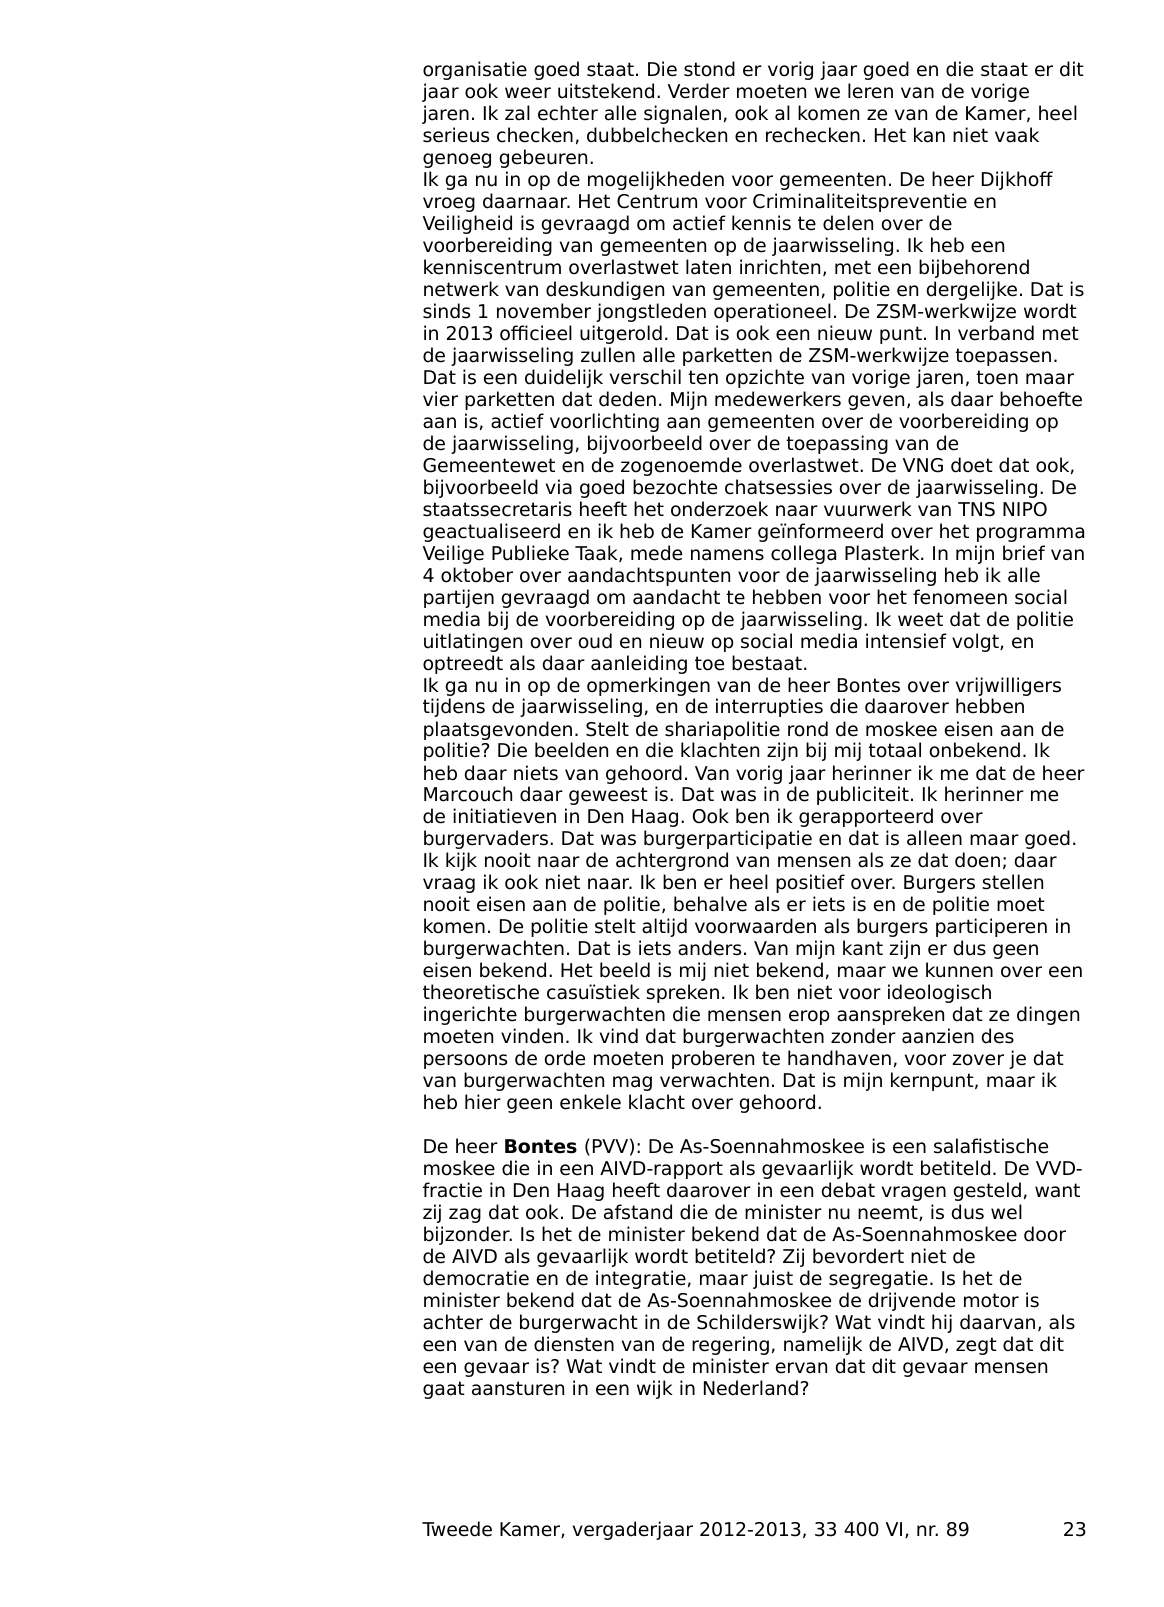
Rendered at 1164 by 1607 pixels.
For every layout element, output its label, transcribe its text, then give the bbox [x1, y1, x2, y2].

text De heer Bontes (PVV): De As-Soennahmoskee is een salafistische moskee die in een AIVD-rapport als gevaarlijk wordt betiteld. De VVD-fractie in Den Haag heeft daarover in een debat vragen gesteld, want zij zag dat ook. De afstand die de minister nu neemt, is dus wel bijzonder. Is het de minister bekend dat de As-Soennahmoskee door de AIVD als gevaarlijk wordt betiteld? Zij bevordert niet de democratie en de integratie, maar juist de segregatie. Is het de minister bekend dat de As-Soennahmoskee de drijvende motor is achter de burgerwacht in de Schilderswijk? Wat vindt hij daarvan, als een van de diensten van de regering, namelijk de AIVD, zegt dat dit een gevaar is? Wat vindt de minister ervan dat dit gevaar mensen gaat aansturen in een wijk in Nederland? [422, 1136, 1087, 1400]
text Ik ga nu in op de opmerkingen van de heer Bontes over vrijwilligers tijdens de jaarwisseling, en de interrupties die daarover hebben plaatsgevonden. Stelt de shariapolitie rond de moskee eisen aan de politie? Die beelden en die klachten zijn bij mij totaal onbekend. Ik heb daar niets van gehoord. Van vorig jaar herinner ik me dat de heer Marcouch daar geweest is. Dat was in de publiciteit. Ik herinner me de initiatieven in Den Haag. Ook ben ik gerapporteerd over burgervaders. Dat was burgerparticipatie en dat is alleen maar goed. Ik kijk nooit naar de achtergrond van mensen als ze dat doen; daar vraag ik ook niet naar. Ik ben er heel positief over. Burgers stellen nooit eisen aan de politie, behalve als er iets is en de politie moet komen. De politie stelt altijd voorwaarden als burgers participeren in burgerwachten. Dat is iets anders. Van mijn kant zijn er dus geen eisen bekend. Het beeld is mij niet bekend, maar we kunnen over een theoretische casuïstiek spreken. Ik ben niet voor ideologisch ingerichte burgerwachten die mensen erop aanspreken dat ze dingen moeten vinden. Ik vind dat burgerwachten zonder aanzien des persoons de orde moeten proberen te handhaven, voor zover je dat van burgerwachten mag verwachten. Dat is mijn kernpunt, maar ik heb hier geen enkele klacht over gehoord. [422, 674, 1087, 1114]
text Ik ga nu in op de mogelijkheden voor gemeenten. De heer Dijkhoff vroeg daarnaar. Het Centrum voor Criminaliteitspreventie en Veiligheid is gevraagd om actief kennis te delen over de voorbereiding van gemeenten op de jaarwisseling. Ik heb een kenniscentrum overlastwet laten inrichten, met een bijbehorend netwerk van deskundigen van gemeenten, politie en dergelijke. Dat is sinds 1 november jongstleden operationeel. De ZSM-werkwijze wordt in 2013 officieel uitgerold. Dat is ook een nieuw punt. In verband met de jaarwisseling zullen alle parketten de ZSM-werkwijze toepassen. Dat is een duidelijk verschil ten opzichte van vorige jaren, toen maar vier parketten dat deden. Mijn medewerkers geven, als daar behoefte aan is, actief voorlichting aan gemeenten over de voorbereiding op de jaarwisseling, bijvoorbeeld over de toepassing van de Gemeentewet en de zogenoemde overlastwet. De VNG doet dat ook, bijvoorbeeld via goed bezochte chatsessies over de jaarwisseling. De staatssecretaris heeft het onderzoek naar vuurwerk van TNS NIPO geactualiseerd en ik heb de Kamer geïnformeerd over het programma Veilige Publieke Taak, mede namens collega Plasterk. In mijn brief van 4 oktober over aandachtspunten voor de jaarwisseling heb ik alle partijen gevraagd om aandacht te hebben voor het fenomeen social media bij de voorbereiding op de jaarwisseling. Ik weet dat de politie uitlatingen over oud en nieuw op social media intensief volgt, en optreedt als daar aanleiding toe bestaat. [422, 169, 1087, 674]
text organisatie goed staat. Die stond er vorig jaar goed en die staat er dit jaar ook weer uitstekend. Verder moeten we leren van de vorige jaren. Ik zal echter alle signalen, ook al komen ze van de Kamer, heel serieus checken, dubbelchecken en rechecken. Het kan niet vaak genoeg gebeuren. [422, 59, 1087, 169]
